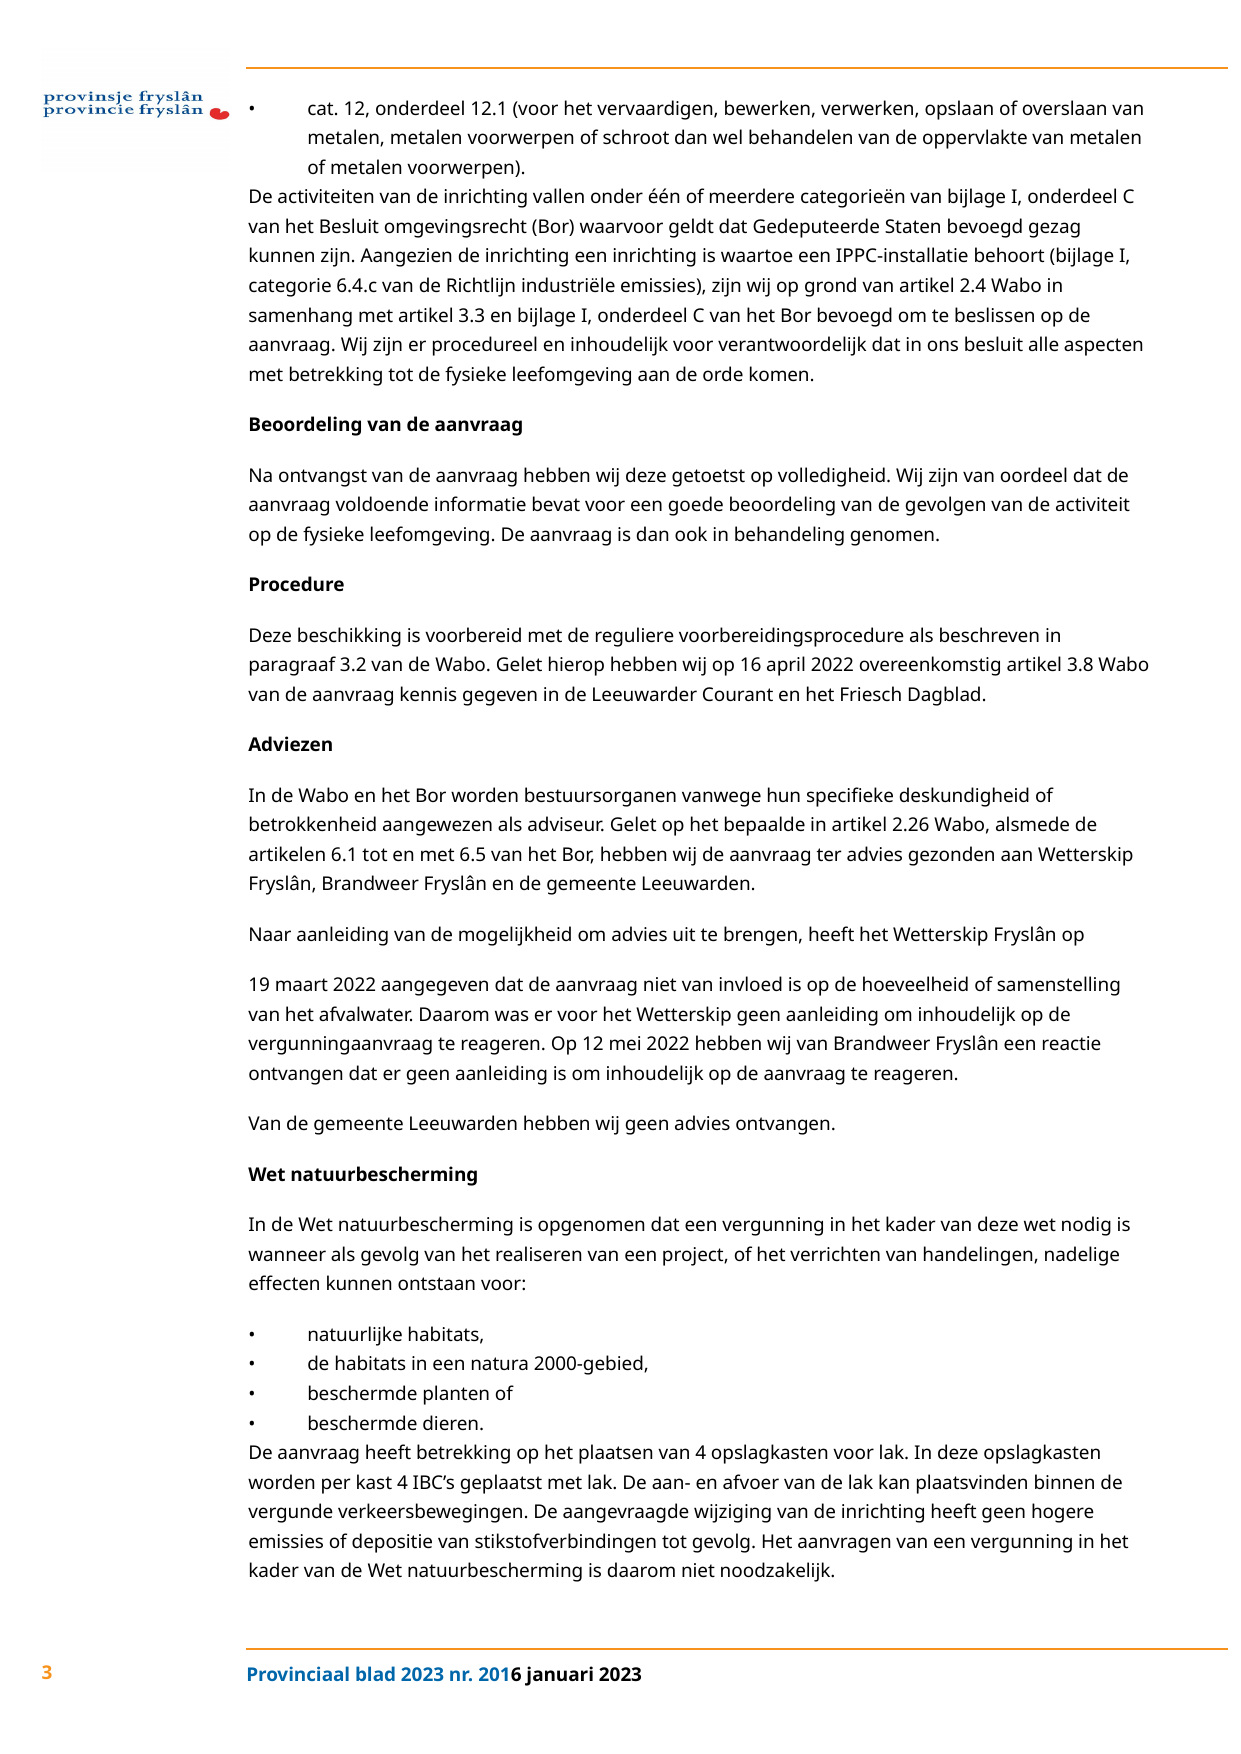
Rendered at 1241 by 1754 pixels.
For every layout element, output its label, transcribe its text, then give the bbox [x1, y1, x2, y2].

text Procedure [248, 571, 1152, 597]
text Van de gemeente Leeuwarden hebben wij geen advies ontvangen. [248, 1111, 1152, 1136]
text Wet natuurbescherming [248, 1161, 1152, 1187]
picture [41, 47, 231, 172]
list cat. 12, onderdeel 12.1 (voor het vervaardigen, bewerken, verwerken, opslaan of overslaan van metalen, metalen voorwerpen of schroot dan wel behandelen van de oppervlakte van metalen of metalen voorwerpen). [248, 95, 1152, 180]
text In de Wabo en het Bor worden bestuursorganen vanwege hun specifieke deskundigheid of betrokkenheid aangewezen als adviseur. Gelet op het bepaalde in artikel 2.26 Wabo, alsmede de artikelen 6.1 tot en met 6.5 van het Bor, hebben wij de aanvraag ter advies gezonden aan Wetterskip Fryslân, Brandweer Fryslân en de gemeente Leeuwarden. [248, 782, 1152, 896]
text Deze beschikking is voorbereid met de reguliere voorbereidingsprocedure als beschreven in paragraaf 3.2 van de Wabo. Gelet hierop hebben wij op 16 april 2022 overeenkomstig artikel 3.8 Wabo van de aanvraag kennis gegeven in de Leeuwarder Courant en het Friesch Dagblad. [248, 622, 1152, 707]
text Na ontvangst van de aanvraag hebben wij deze getoetst op volledigheid. Wij zijn van oordeel dat de aanvraag voldoende informatie bevat voor een goede beoordeling van de gevolgen van de activiteit op de fysieke leefomgeving. De aanvraag is dan ook in behandeling genomen. [248, 462, 1152, 547]
list beschermde planten of [248, 1380, 1152, 1406]
text De aanvraag heeft betrekking op het plaatsen van 4 opslagkasten voor lak. In deze opslagkasten worden per kast 4 IBC’s geplaatst met lak. De aan- en afvoer van de lak kan plaatsvinden binnen de vergunde verkeersbewegingen. De aangevraagde wijziging van de inrichting heeft geen hogere emissies of depositie van stikstofverbindingen tot gevolg. Het aanvragen van een vergunning in het kader van de Wet natuurbescherming is daarom niet noodzakelijk. [248, 1439, 1152, 1583]
list beschermde dieren. [248, 1410, 1152, 1436]
text 19 maart 2022 aangegeven dat de aanvraag niet van invloed is op de hoeveelheid of samenstelling van het afvalwater. Daarom was er voor het Wetterskip geen aanleiding om inhoudelijk op de vergunningaanvraag te reageren. Op 12 mei 2022 hebben wij van Brandweer Fryslân een reactie ontvangen dat er geen aanleiding is om inhoudelijk op de aanvraag te reageren. [248, 971, 1152, 1086]
text Beoordeling van de aanvraag [248, 411, 1152, 437]
text In de Wet natuurbescherming is opgenomen dat een vergunning in het kader van deze wet nodig is wanneer als gevolg van het realiseren van een project, of het verrichten van handelingen, nadelige effecten kunnen ontstaan voor: [248, 1211, 1152, 1296]
text Adviezen [248, 731, 1152, 757]
text De activiteiten van de inrichting vallen onder één of meerdere categorieën van bijlage I, onderdeel C van het Besluit omgevingsrecht (Bor) waarvoor geldt dat Gedeputeerde Staten bevoegd gezag kunnen zijn. Aangezien de inrichting een inrichting is waartoe een IPPC-installatie behoort (bijlage I, categorie 6.4.c van de Richtlijn industriële emissies), zijn wij op grond van artikel 2.4 Wabo in samenhang met artikel 3.3 en bijlage I, onderdeel C van het Bor bevoegd om te beslissen op de aanvraag. Wij zijn er procedureel en inhoudelijk voor verantwoordelijk dat in ons besluit alle aspecten met betrekking tot de fysieke leefomgeving aan de orde komen. [248, 183, 1152, 387]
list de habitats in een natura 2000-gebied, [248, 1351, 1152, 1376]
text Naar aanleiding van de mogelijkheid om advies uit te brengen, heeft het Wetterskip Fryslân op [248, 921, 1152, 947]
list natuurlijke habitats, [248, 1321, 1152, 1347]
